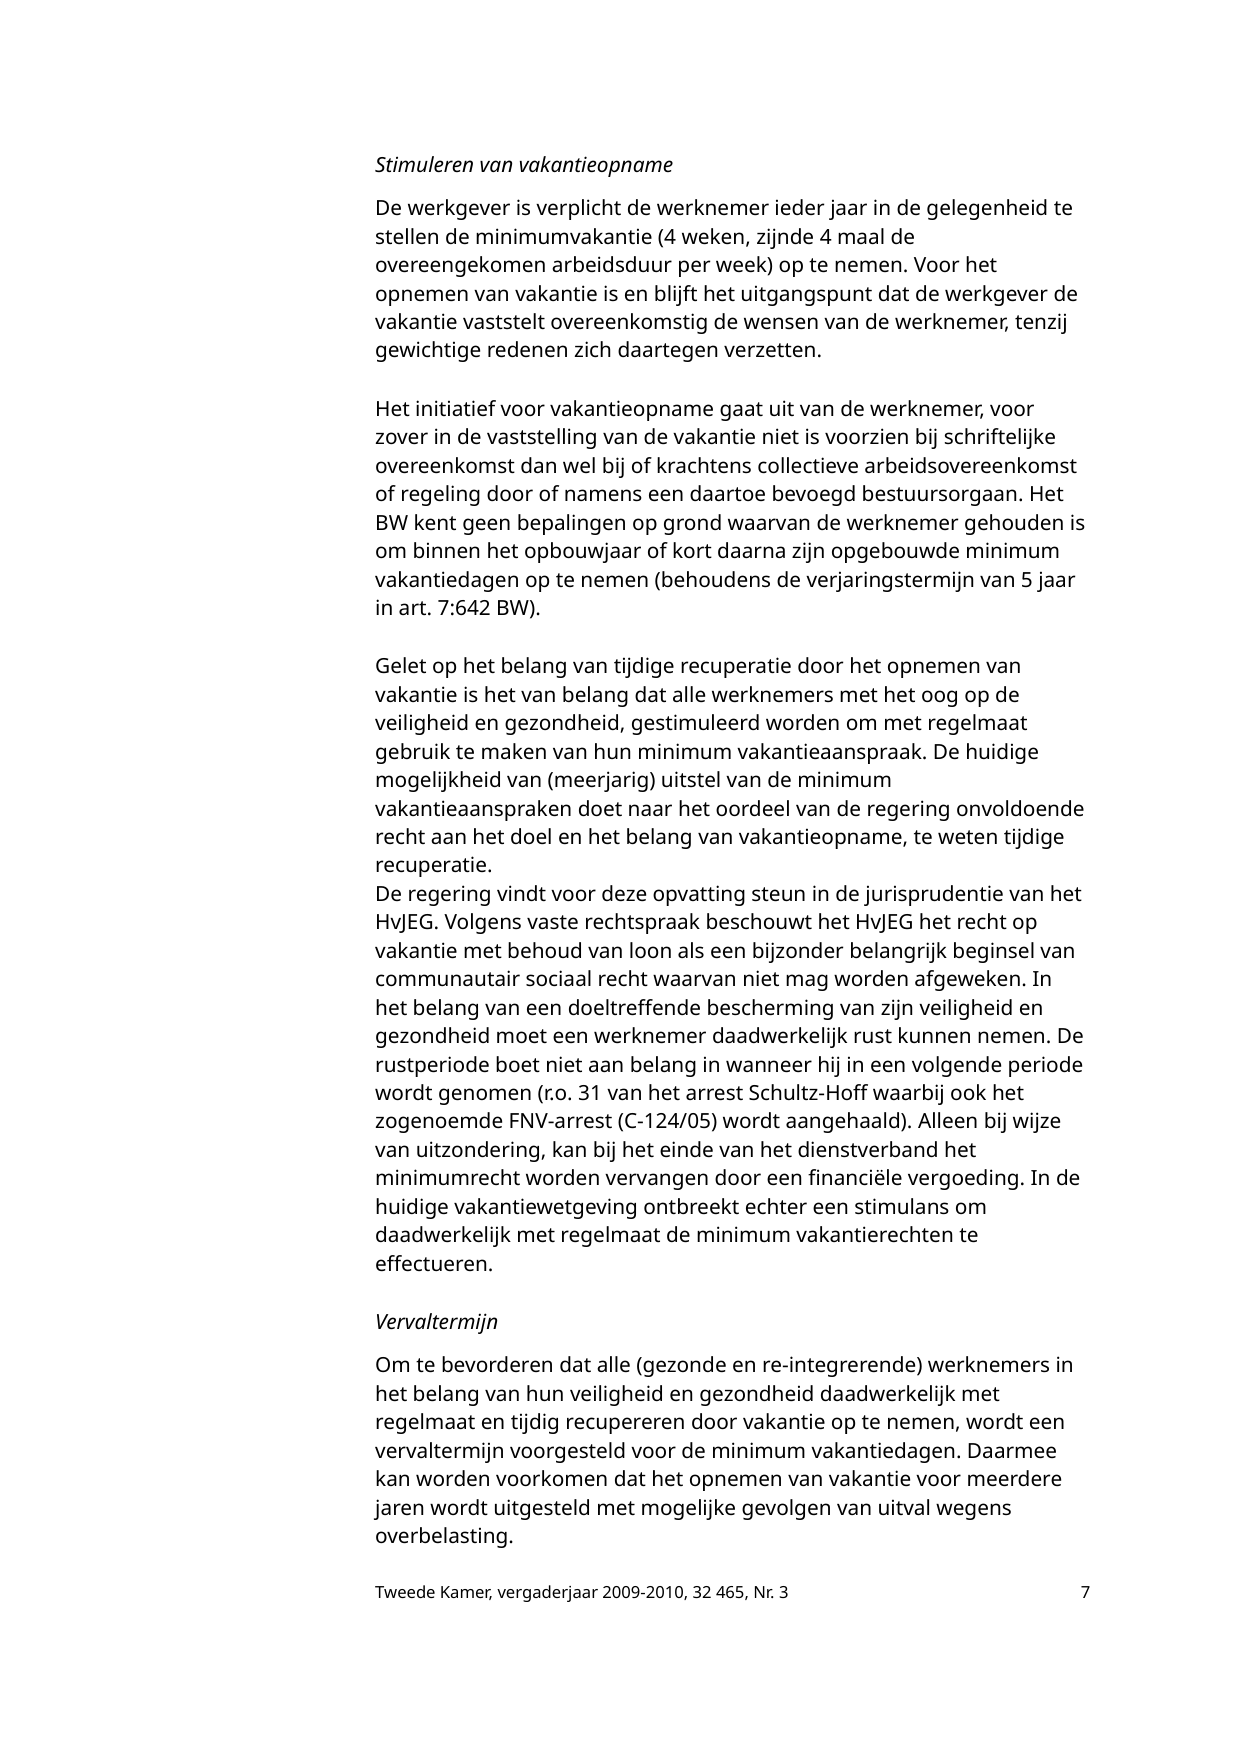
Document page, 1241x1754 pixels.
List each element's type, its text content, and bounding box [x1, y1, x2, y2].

text Gelet op het belang van tijdige recuperatie door het opnemen van vakantie is het van belang dat alle werknemers met het oog op de veiligheid en gezondheid, gestimuleerd worden om met regelmaat gebruik te maken van hun minimum vakantieaanspraak. De huidige mogelijkheid van (meerjarig) uitstel van de minimum vakantieaanspraken doet naar het oordeel van de regering onvoldoende recht aan het doel en het belang van vakantieopname, te weten tijdige recuperatie. [375, 652, 1090, 879]
text Stimuleren van vakantieopname [375, 150, 1090, 178]
text Vervaltermijn [375, 1307, 1090, 1336]
text De regering vindt voor deze opvatting steun in de jurisprudentie van het HvJEG. Volgens vaste rechtspraak beschouwt het HvJEG het recht op vakantie met behoud van loon als een bijzonder belangrijk beginsel van communautair sociaal recht waarvan niet mag worden afgeweken. In het belang van een doeltreffende bescherming van zijn veiligheid en gezondheid moet een werknemer daadwerkelijk rust kunnen nemen. De rustperiode boet niet aan belang in wanneer hij in een volgende periode wordt genomen (r.o. 31 van het arrest Schultz-Hoff waarbij ook het zogenoemde FNV-arrest (C-124/05) wordt aangehaald). Alleen bij wijze van uitzondering, kan bij het einde van het dienstverband het minimumrecht worden vervangen door een financiële vergoeding. In de huidige vakantiewetgeving ontbreekt echter een stimulans om daadwerkelijk met regelmaat de minimum vakantierechten te effectueren. [375, 879, 1090, 1277]
text De werkgever is verplicht de werknemer ieder jaar in de gelegenheid te stellen de minimumvakantie (4 weken, zijnde 4 maal de overeengekomen arbeidsduur per week) op te nemen. Voor het opnemen van vakantie is en blijft het uitgangspunt dat de werkgever de vakantie vaststelt overeenkomstig de wensen van de werknemer, tenzij gewichtige redenen zich daartegen verzetten. [375, 193, 1090, 364]
text Om te bevorderen dat alle (gezonde en re-integrerende) werknemers in het belang van hun veiligheid en gezondheid daadwerkelijk met regelmaat en tijdig recupereren door vakantie op te nemen, wordt een vervaltermijn voorgesteld voor de minimum vakantiedagen. Daarmee kan worden voorkomen dat het opnemen van vakantie voor meerdere jaren wordt uitgesteld met mogelijke gevolgen van uitval wegens overbelasting. [375, 1351, 1090, 1550]
text Het initiatief voor vakantieopname gaat uit van de werknemer, voor zover in de vaststelling van de vakantie niet is voorzien bij schriftelijke overeenkomst dan wel bij of krachtens collectieve arbeidsovereenkomst of regeling door of namens een daartoe bevoegd bestuursorgaan. Het BW kent geen bepalingen op grond waarvan de werknemer gehouden is om binnen het opbouwjaar of kort daarna zijn opgebouwde minimum vakantiedagen op te nemen (behoudens de verjaringstermijn van 5 jaar in art. 7:642 BW). [375, 394, 1090, 622]
